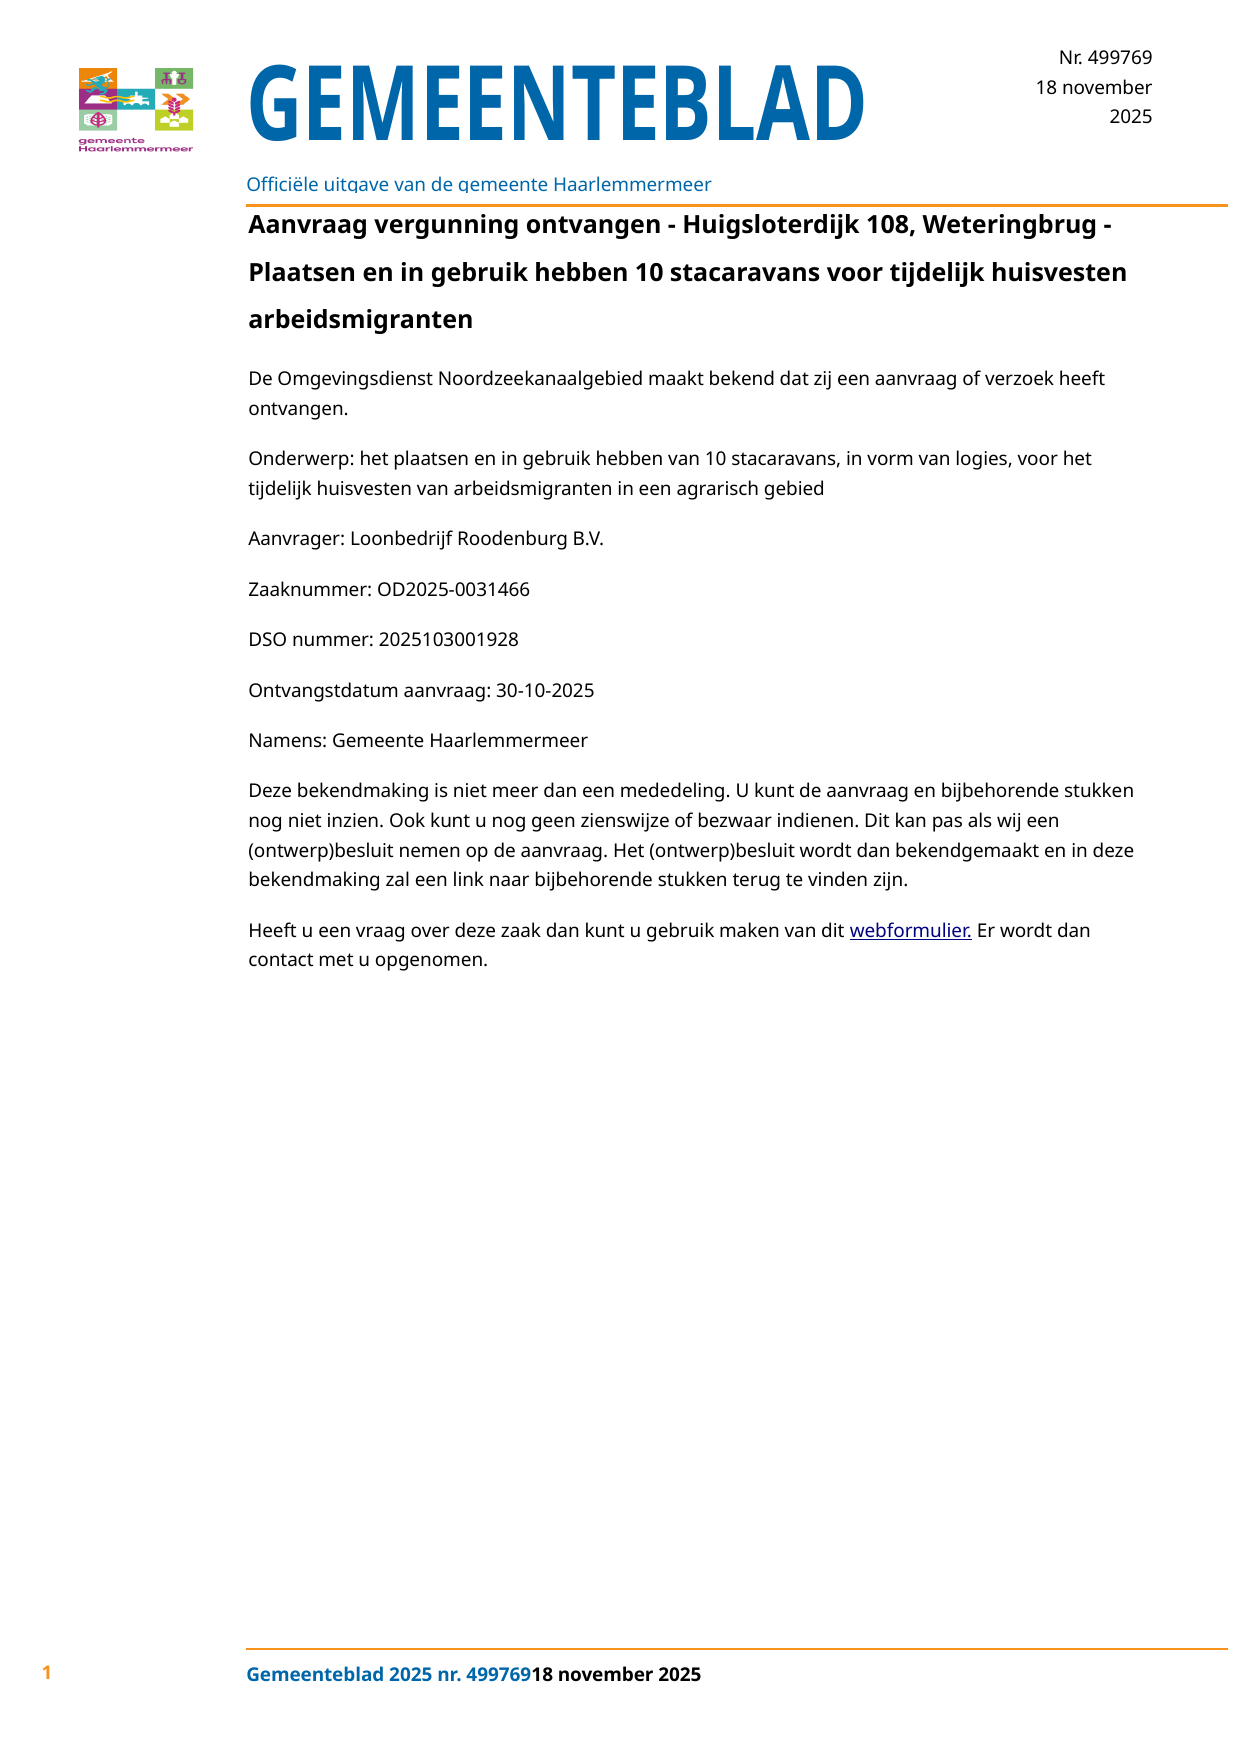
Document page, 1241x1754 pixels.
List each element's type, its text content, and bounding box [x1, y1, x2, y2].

text De Omgevingsdienst Noordzeekanaalgebied maakt bekend dat zij een aanvraag of verzoek heeft ontvangen. [248, 366, 1152, 421]
text Aanvraag vergunning ontvangen - Huigsloterdijk 108, Weteringbrug - Plaatsen en in gebruik hebben 10 stacaravans voor tijdelijk huisvesten arbeidsmigranten [248, 207, 1152, 336]
text Namens: Gemeente Haarlemmermeer [248, 727, 1152, 753]
text DSO nummer: 2025103001928 [248, 626, 1152, 652]
text Ontvangstdatum aanvraag: 30-10-2025 [248, 677, 1152, 702]
picture [41, 47, 231, 172]
text Deze bekendmaking is niet meer dan een mededeling. U kunt de aanvraag en bijbehorende stukken nog niet inzien. Ook kunt u nog geen zienswijze of bezwaar indienen. Dit kan pas als wij een (ontwerp)besluit nemen op de aanvraag. Het (ontwerp)besluit wordt dan bekendgemaakt en in deze bekendmaking zal een link naar bijbehorende stukken terug te vinden zijn. [248, 778, 1152, 892]
text Heeft u een vraag over deze zaak dan kunt u gebruik maken van dit webformulier. Er wordt dan contact met u opgenomen. [248, 917, 1152, 972]
text Onderwerp: het plaatsen en in gebruik hebben van 10 stacaravans, in vorm van logies, voor het tijdelijk huisvesten van arbeidsmigranten in een agrarisch gebied [248, 446, 1152, 501]
text Zaaknummer: OD2025-0031466 [248, 576, 1152, 602]
text Aanvrager: Loonbedrijf Roodenburg B.V. [248, 526, 1152, 551]
